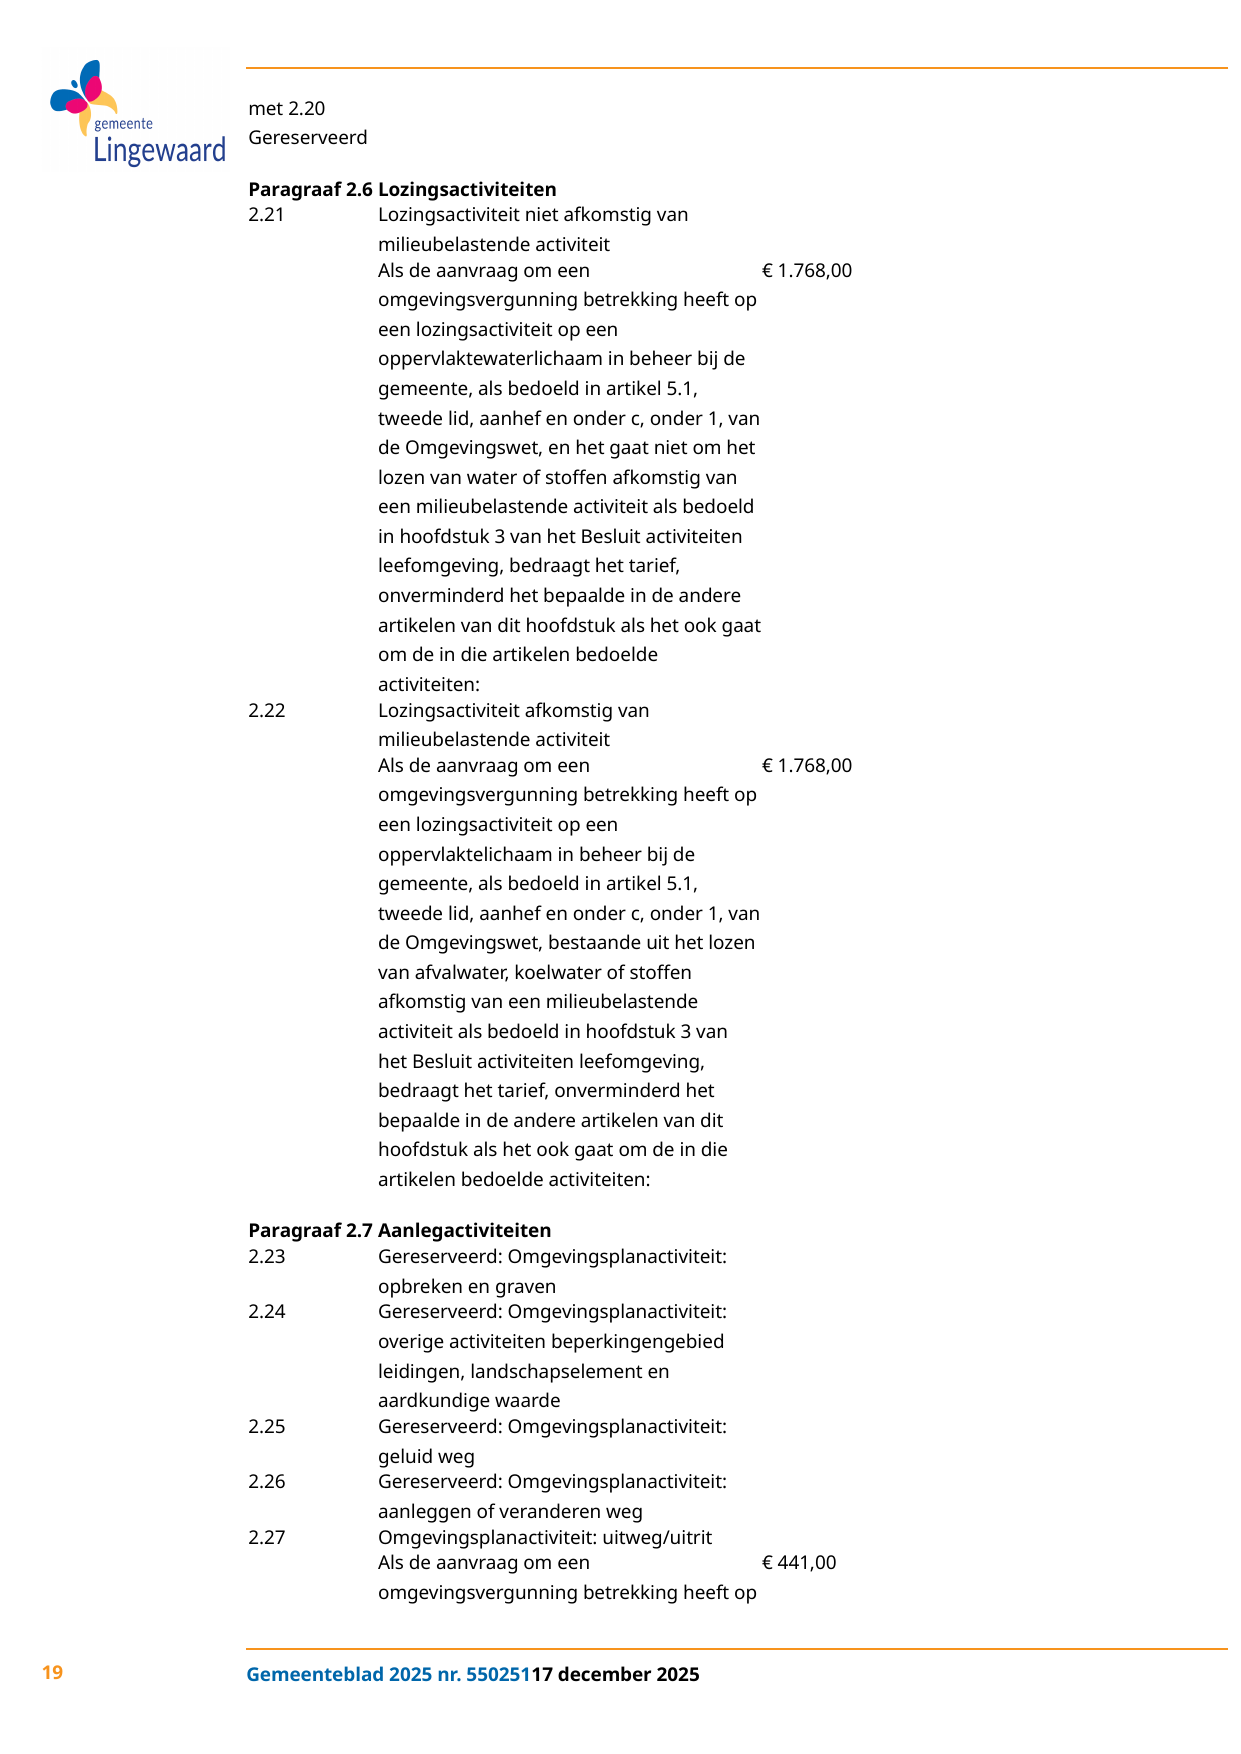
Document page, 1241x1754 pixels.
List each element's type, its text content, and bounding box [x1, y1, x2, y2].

table_cell [378, 1192, 762, 1218]
table_cell 2.25 [248, 1413, 378, 1468]
table_cell € 1.768,00 [762, 752, 1022, 1192]
table_cell 2.23 [248, 1244, 378, 1299]
table_cell [762, 1218, 1022, 1243]
table_cell 2.27 [248, 1524, 378, 1549]
table_cell [1022, 1218, 1152, 1243]
table_cell [762, 150, 1022, 176]
table_cell Gereserveerd: Omgevingsplanactiviteit: aanleggen of veranderen weg [378, 1469, 762, 1524]
table_cell [1022, 95, 1152, 150]
table_cell [1022, 150, 1152, 176]
table_cell € 441,00 [762, 1550, 1022, 1605]
table_cell Aanlegactiviteiten [378, 1218, 762, 1243]
table_cell Als de aanvraag om een omgevingsvergunning betrekking heeft op een lozingsactiviteit op een oppervlaktelichaam in beheer bij de gemeente, als bedoeld in artikel 5.1, tweede lid, aanhef en onder c, onder 1, van de Omgevingswet, bestaande uit het lozen van afvalwater, koelwater of stoffen afkomstig van een milieubelastende activiteit als bedoeld in hoofdstuk 3 van het Besluit activiteiten leefomgeving, bedraagt het tarief, onverminderd het bepaalde in de andere artikelen van dit hoofdstuk als het ook gaat om de in die artikelen bedoelde activiteiten: [378, 752, 762, 1192]
table_cell [762, 95, 1022, 150]
table_cell [1022, 697, 1152, 752]
table_cell Als de aanvraag om een omgevingsvergunning betrekking heeft op een lozingsactiviteit op een oppervlaktewaterlichaam in beheer bij de gemeente, als bedoeld in artikel 5.1, tweede lid, aanhef en onder c, onder 1, van de Omgevingswet, en het gaat niet om het lozen van water of stoffen afkomstig van een milieubelastende activiteit als bedoeld in hoofdstuk 3 van het Besluit activiteiten leefomgeving, bedraagt het tarief, onverminderd het bepaalde in de andere artikelen van dit hoofdstuk als het ook gaat om de in die artikelen bedoelde activiteiten: [378, 257, 762, 697]
table_cell [1022, 752, 1152, 1192]
table_cell met 2.20 Gereserveerd [248, 95, 378, 150]
table_cell € 1.768,00 [762, 257, 1022, 697]
table_cell Paragraaf 2.6 [248, 176, 378, 202]
table_cell [762, 1244, 1022, 1299]
table_cell [248, 257, 378, 697]
table_cell [1022, 1469, 1152, 1524]
table_cell 2.24 [248, 1299, 378, 1413]
table_cell Paragraaf 2.7 [248, 1218, 378, 1243]
table_cell [762, 697, 1022, 752]
table_cell [762, 1524, 1022, 1549]
table_cell 2.26 [248, 1469, 378, 1524]
table_cell Lozingsactiviteit afkomstig van milieubelastende activiteit [378, 697, 762, 752]
table_cell Lozingsactiviteit niet afkomstig van milieubelastende activiteit [378, 202, 762, 257]
table_cell [378, 150, 762, 176]
table_cell Omgevingsplanactiviteit: uitweg/uitrit [378, 1524, 762, 1549]
table_cell [1022, 257, 1152, 697]
table_cell [248, 752, 378, 1192]
table_cell [1022, 1299, 1152, 1413]
table_cell [248, 150, 378, 176]
table_cell Als de aanvraag om een omgevingsvergunning betrekking heeft op [378, 1550, 762, 1605]
table_cell Gereserveerd: Omgevingsplanactiviteit: opbreken en graven [378, 1244, 762, 1299]
table_cell Gereserveerd: Omgevingsplanactiviteit: overige activiteiten beperkingengebied leidingen, landschapselement en aardkundige waarde [378, 1299, 762, 1413]
table_cell [762, 1192, 1022, 1218]
table_cell Gereserveerd: Omgevingsplanactiviteit: geluid weg [378, 1413, 762, 1468]
table_cell [762, 1413, 1022, 1468]
table_cell [1022, 1192, 1152, 1218]
table_cell [1022, 176, 1152, 202]
table_cell [762, 1469, 1022, 1524]
picture [41, 47, 231, 172]
table_cell 2.21 [248, 202, 378, 257]
table_cell [762, 202, 1022, 257]
table_cell [248, 1550, 378, 1605]
table_cell Lozingsactiviteiten [378, 176, 762, 202]
table_cell [762, 176, 1022, 202]
table_cell [1022, 1244, 1152, 1299]
table_cell [1022, 1524, 1152, 1549]
table_cell [1022, 202, 1152, 257]
table_cell [1022, 1550, 1152, 1605]
table_cell [1022, 1413, 1152, 1468]
table_cell [762, 1299, 1022, 1413]
table_cell [378, 95, 762, 150]
table_cell 2.22 [248, 697, 378, 752]
table_cell [248, 1192, 378, 1218]
